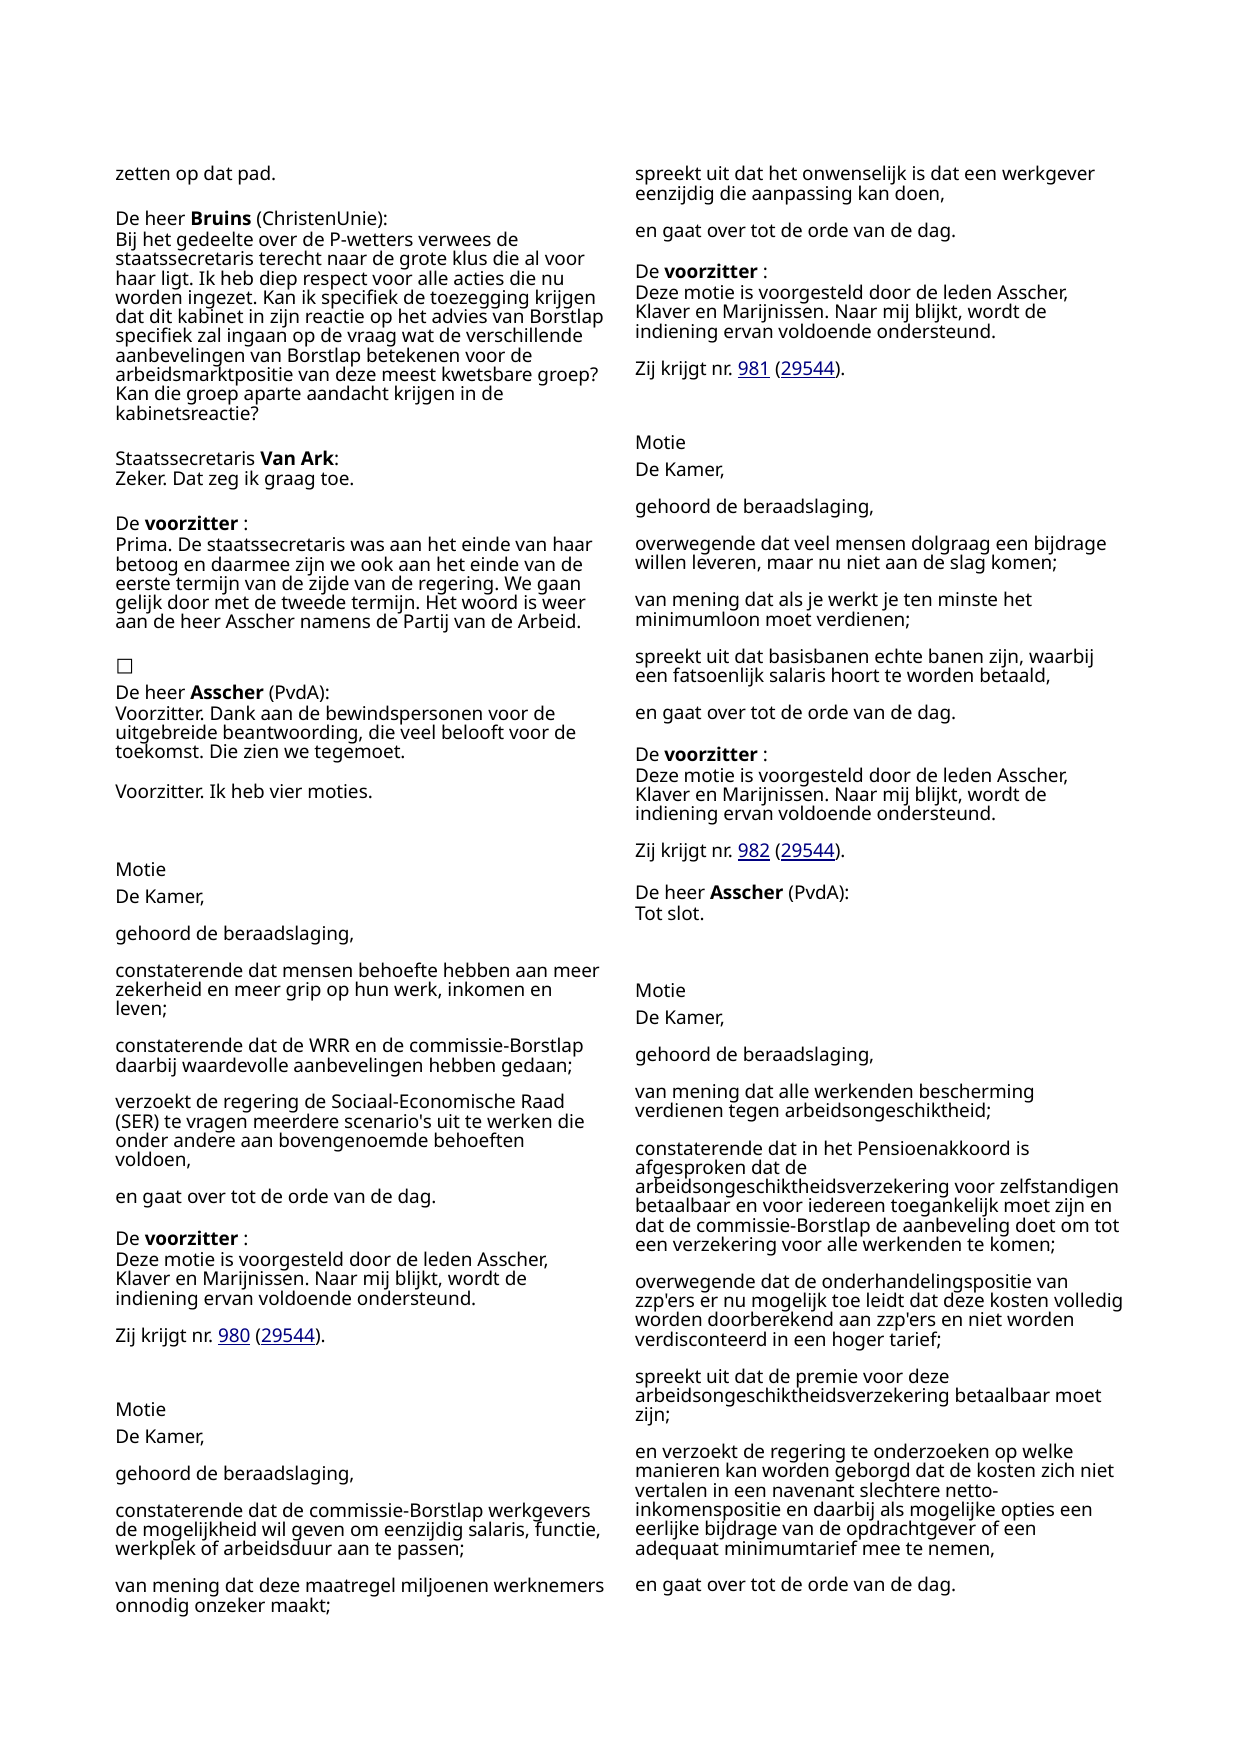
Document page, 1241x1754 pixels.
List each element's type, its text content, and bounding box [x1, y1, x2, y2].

text van mening dat als je werkt je ten minste het minimumloon moet verdienen; [635, 591, 1125, 630]
text Zij krijgt nr. 981 (29544). [635, 360, 1125, 379]
text Deze motie is voorgesteld door de leden Asscher, Klaver en Marijnissen. Naar mij blijkt, wordt de indiening ervan voldoende ondersteund. [635, 767, 1125, 824]
text van mening dat deze maatregel miljoenen werknemers onnodig onzeker maakt; [115, 1577, 605, 1616]
text ⬜ [115, 653, 605, 679]
text zetten op dat pad. [115, 165, 605, 184]
text Tot slot. [635, 905, 1125, 924]
text Voorzitter. Ik heb vier moties. [115, 783, 605, 803]
text constaterende dat de WRR en de commissie-Borstlap daarbij waardevolle aanbevelingen hebben gedaan; [115, 1037, 605, 1076]
text Deze motie is voorgesteld door de leden Asscher, Klaver en Marijnissen. Naar mij blijkt, wordt de indiening ervan voldoende ondersteund. [115, 1251, 605, 1309]
text De Kamer, [115, 888, 605, 907]
text spreekt uit dat basisbanen echte banen zijn, waarbij een fatsoenlijk salaris hoort te worden betaald, [635, 648, 1125, 686]
text De voorzitter : [635, 258, 1125, 284]
text De Kamer, [115, 1428, 605, 1447]
text Zeker. Dat zeg ik graag toe. [115, 470, 605, 490]
text spreekt uit dat het onwenselijk is dat een werkgever eenzijdig die aanpassing kan doen, [635, 165, 1125, 204]
text overwegende dat veel mensen dolgraag een bijdrage willen leveren, maar nu niet aan de slag komen; [635, 535, 1125, 574]
text gehoord de beraadslaging, [635, 1046, 1125, 1066]
text Motie [635, 978, 1125, 1003]
text Zij krijgt nr. 982 (29544). [635, 842, 1125, 861]
text Bij het gedeelte over de P-wetters verwees de staatssecretaris terecht naar de grote klus die al voor haar ligt. Ik heb diep respect voor alle acties die nu worden ingezet. Kan ik specifiek de toezegging krijgen dat dit kabinet in zijn reactie op het advies van Borstlap specifiek zal ingaan op de vraag wat de verschillende aanbevelingen van Borstlap betekenen voor de arbeidsmarktpositie van deze meest kwetsbare groep? Kan die groep aparte aandacht krijgen in de kabinetsreactie? [115, 231, 605, 424]
text verzoekt de regering de Sociaal-Economische Raad (SER) te vragen meerdere scenario's uit te werken die onder andere aan bovengenoemde behoeften voldoen, [115, 1093, 605, 1171]
text Staatssecretaris Van Ark: [115, 445, 605, 470]
text Deze motie is voorgesteld door de leden Asscher, Klaver en Marijnissen. Naar mij blijkt, wordt de indiening ervan voldoende ondersteund. [635, 284, 1125, 342]
text De heer Asscher (PvdA): [115, 679, 605, 705]
text De heer Asscher (PvdA): [635, 879, 1125, 905]
text De Kamer, [635, 1009, 1125, 1028]
text De Kamer, [635, 461, 1125, 480]
text overwegende dat de onderhandelingspositie van zzp'ers er nu mogelijk toe leidt dat deze kosten volledig worden doorberekend aan zzp'ers en niet worden verdisconteerd in een hoger tarief; [635, 1273, 1125, 1350]
text en gaat over tot de orde van de dag. [635, 704, 1125, 723]
text De voorzitter : [115, 511, 605, 536]
text gehoord de beraadslaging, [115, 925, 605, 944]
text De voorzitter : [635, 741, 1125, 767]
text constaterende dat in het Pensioenakkoord is afgesproken dat de arbeidsongeschiktheidsverzekering voor zelfstandigen betaalbaar en voor iedereen toegankelijk moet zijn en dat de commissie-Borstlap de aanbeveling doet om tot een verzekering voor alle werkenden te komen; [635, 1139, 1125, 1255]
text gehoord de beraadslaging, [115, 1465, 605, 1484]
text en gaat over tot de orde van de dag. [635, 1576, 1125, 1596]
text gehoord de beraadslaging, [635, 498, 1125, 517]
text en gaat over tot de orde van de dag. [635, 222, 1125, 241]
text en verzoekt de regering te onderzoeken op welke manieren kan worden geborgd dat de kosten zich niet vertalen in een navenant slechtere netto-inkomenspositie en daarbij als mogelijke opties een eerlijke bijdrage van de opdrachtgever of een adequaat minimumtarief mee te nemen, [635, 1443, 1125, 1559]
text Motie [115, 856, 605, 882]
text Voorzitter. Dank aan de bewindspersonen voor de uitgebreide beantwoording, die veel belooft voor de toekomst. Die zien we tegemoet. [115, 705, 605, 763]
text Motie [115, 1396, 605, 1422]
text spreekt uit dat de premie voor deze arbeidsongeschiktheidsverzekering betaalbaar moet zijn; [635, 1368, 1125, 1425]
text De voorzitter : [115, 1225, 605, 1251]
text Motie [635, 429, 1125, 455]
text en gaat over tot de orde van de dag. [115, 1188, 605, 1208]
text van mening dat alle werkenden bescherming verdienen tegen arbeidsongeschiktheid; [635, 1083, 1125, 1122]
text Zij krijgt nr. 980 (29544). [115, 1327, 605, 1346]
text constaterende dat de commissie-Borstlap werkgevers de mogelijkheid wil geven om eenzijdig salaris, functie, werkplek of arbeidsduur aan te passen; [115, 1502, 605, 1560]
text Prima. De staatssecretaris was aan het einde van haar betoog en daarmee zijn we ook aan het einde van de eerste termijn van de zijde van de regering. We gaan gelijk door met de tweede termijn. Het woord is weer aan de heer Asscher namens de Partij van de Arbeid. [115, 536, 605, 633]
text constaterende dat mensen behoefte hebben aan meer zekerheid en meer grip op hun werk, inkomen en leven; [115, 962, 605, 1019]
text De heer Bruins (ChristenUnie): [115, 205, 605, 231]
